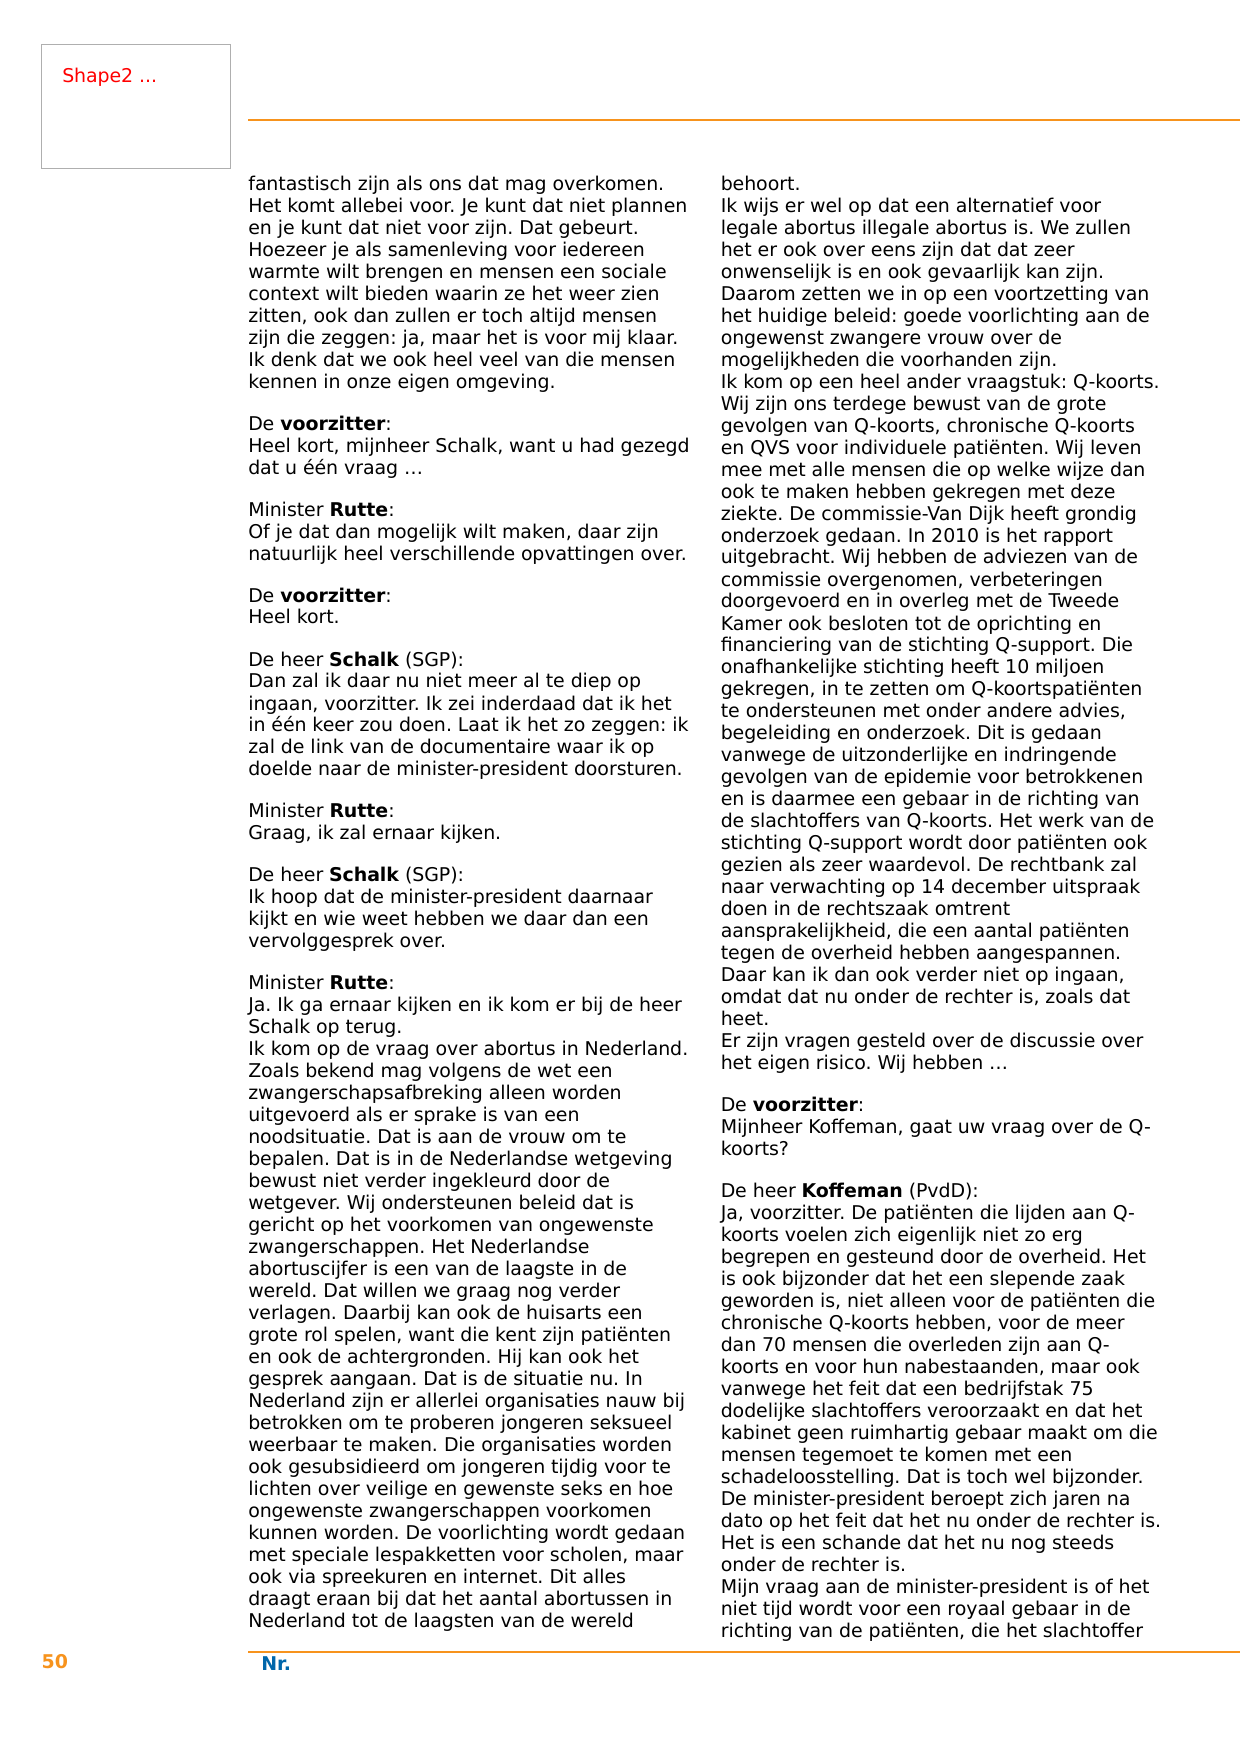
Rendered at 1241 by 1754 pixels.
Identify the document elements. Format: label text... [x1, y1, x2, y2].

text Mijnheer Koffeman, gaat uw vraag over de Q-koorts? [721, 1116, 1163, 1160]
text Ik kom op een heel ander vraagstuk: Q-koorts. Wij zijn ons terdege bewust van de grote gevolgen van Q-koorts, chronische Q-koorts en QVS voor individuele patiënten. Wij leven mee met alle mensen die op welke wijze dan ook te maken hebben gekregen met deze ziekte. De commissie-Van Dijk heeft grondig onderzoek gedaan. In 2010 is het rapport uitgebracht. Wij hebben de adviezen van de commissie overgenomen, verbeteringen doorgevoerd en in overleg met de Tweede Kamer ook besloten tot de oprichting en financiering van de stichting Q-support. Die onafhankelijke stichting heeft 10 miljoen gekregen, in te zetten om Q-koortspatiënten te ondersteunen met onder andere advies, begeleiding en onderzoek. Dit is gedaan vanwege de uitzonderlijke en indringende gevolgen van de epidemie voor betrokkenen en is daarmee een gebaar in de richting van de slachtoffers van Q-koorts. Het werk van de stichting Q-support wordt door patiënten ook gezien als zeer waardevol. De rechtbank zal naar verwachting op 14 december uitspraak doen in de rechtszaak omtrent aansprakelijkheid, die een aantal patiënten tegen de overheid hebben aangespannen. Daar kan ik dan ook verder niet op ingaan, omdat dat nu onder de rechter is, zoals dat heet. [721, 371, 1163, 1030]
text Minister Rutte: [248, 498, 691, 521]
text Ik hoop dat de minister-president daarnaar kijkt en wie weet hebben we daar dan een vervolggesprek over. [248, 886, 691, 952]
text Dan zal ik daar nu niet meer al te diep op ingaan, voorzitter. Ik zei inderdaad dat ik het in één keer zou doen. Laat ik het zo zeggen: ik zal de link van de documentaire waar ik op doelde naar de minister-president doorsturen. [248, 670, 691, 780]
text Minister Rutte: [248, 972, 691, 994]
text Of je dat dan mogelijk wilt maken, daar zijn natuurlijk heel verschillende opvattingen over. [248, 521, 691, 564]
text De voorzitter: [248, 584, 691, 606]
text De heer Koffeman (PvdD): [721, 1180, 1163, 1202]
text fantastisch zijn als ons dat mag overkomen. Het komt allebei voor. Je kunt dat niet plannen en je kunt dat niet voor zijn. Dat gebeurt. Hoezeer je als samenleving voor iedereen warmte wilt brengen en mensen een sociale context wilt bieden waarin ze het weer zien zitten, ook dan zullen er toch altijd mensen zijn die zeggen: ja, maar het is voor mij klaar. Ik denk dat we ook heel veel van die mensen kennen in onze eigen omgeving. [248, 173, 691, 393]
text Mijn vraag aan de minister-president is of het niet tijd wordt voor een royaal gebaar in de richting van de patiënten, die het slachtoffer [721, 1576, 1163, 1641]
text Ik kom op de vraag over abortus in Nederland. Zoals bekend mag volgens de wet een zwangerschapsafbreking alleen worden uitgevoerd als er sprake is van een noodsituatie. Dat is aan de vrouw om te bepalen. Dat is in de Nederlandse wetgeving bewust niet verder ingekleurd door de wetgever. Wij ondersteunen beleid dat is gericht op het voorkomen van ongewenste zwangerschappen. Het Nederlandse abortuscijfer is een van de laagste in de wereld. Dat willen we graag nog verder verlagen. Daarbij kan ook de huisarts een grote rol spelen, want die kent zijn patiënten en ook de achtergronden. Hij kan ook het gesprek aangaan. Dat is de situatie nu. In Nederland zijn er allerlei organisaties nauw bij betrokken om te proberen jongeren seksueel weerbaar te maken. Die organisaties worden ook gesubsidieerd om jongeren tijdig voor te lichten over veilige en gewenste seks en hoe ongewenste zwangerschappen voorkomen kunnen worden. De voorlichting wordt gedaan met speciale lespakketten voor scholen, maar ook via spreekuren en internet. Dit alles draagt eraan bij dat het aantal abortussen in Nederland tot de laagsten van de wereld [248, 1038, 691, 1632]
text Ja. Ik ga ernaar kijken en ik kom er bij de heer Schalk op terug. [248, 994, 691, 1038]
text De voorzitter: [248, 413, 691, 434]
text Heel kort, mijnheer Schalk, want u had gezegd dat u één vraag … [248, 434, 691, 478]
text Graag, ik zal ernaar kijken. [248, 822, 691, 844]
text Er zijn vragen gesteld over de discussie over het eigen risico. Wij hebben … [721, 1030, 1163, 1074]
text De voorzitter: [721, 1094, 1163, 1116]
text Ik wijs er wel op dat een alternatief voor legale abortus illegale abortus is. We zullen het er ook over eens zijn dat dat zeer onwenselijk is en ook gevaarlijk kan zijn. Daarom zetten we in op een voortzetting van het huidige beleid: goede voorlichting aan de ongewenst zwangere vrouw over de mogelijkheden die voorhanden zijn. [721, 195, 1163, 371]
text Minister Rutte: [248, 800, 691, 822]
text Heel kort. [248, 606, 691, 628]
text De heer Schalk (SGP): [248, 864, 691, 886]
text De heer Schalk (SGP): [248, 648, 691, 670]
text Ja, voorzitter. De patiënten die lijden aan Q-koorts voelen zich eigenlijk niet zo erg begrepen en gesteund door de overheid. Het is ook bijzonder dat het een slepende zaak geworden is, niet alleen voor de patiënten die chronische Q-koorts hebben, voor de meer dan 70 mensen die overleden zijn aan Q-koorts en voor hun nabestaanden, maar ook vanwege het feit dat een bedrijfstak 75 dodelijke slachtoffers veroorzaakt en dat het kabinet geen ruimhartig gebaar maakt om die mensen tegemoet te komen met een schadeloosstelling. Dat is toch wel bijzonder. De minister-president beroept zich jaren na dato op het feit dat het nu onder de rechter is. Het is een schande dat het nu nog steeds onder de rechter is. [721, 1202, 1163, 1576]
text behoort. [721, 173, 1163, 195]
